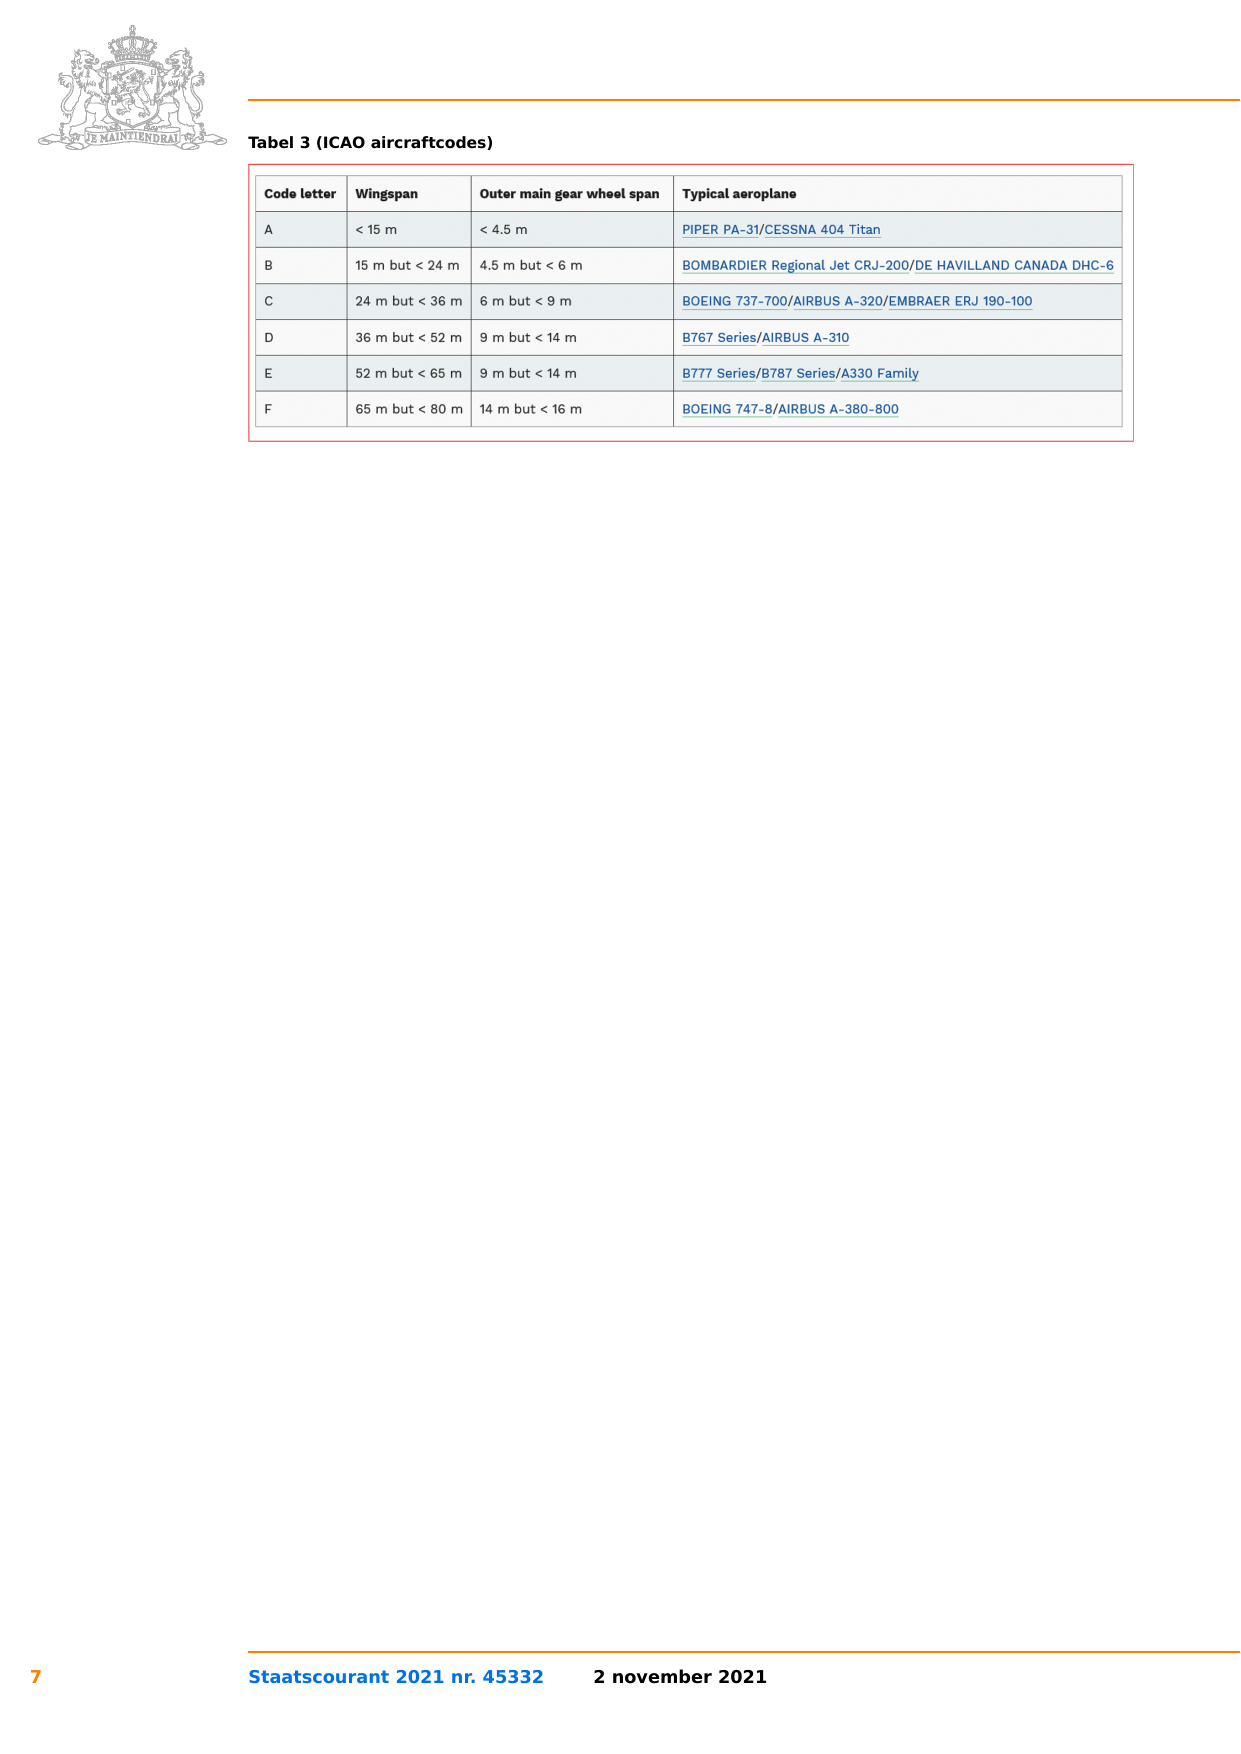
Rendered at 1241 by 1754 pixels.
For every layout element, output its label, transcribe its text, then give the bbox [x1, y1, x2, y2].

picture [248, 163, 1134, 442]
text Tabel 3 (ICAO aircraftcodes) [248, 134, 1134, 152]
picture [38, 25, 227, 150]
